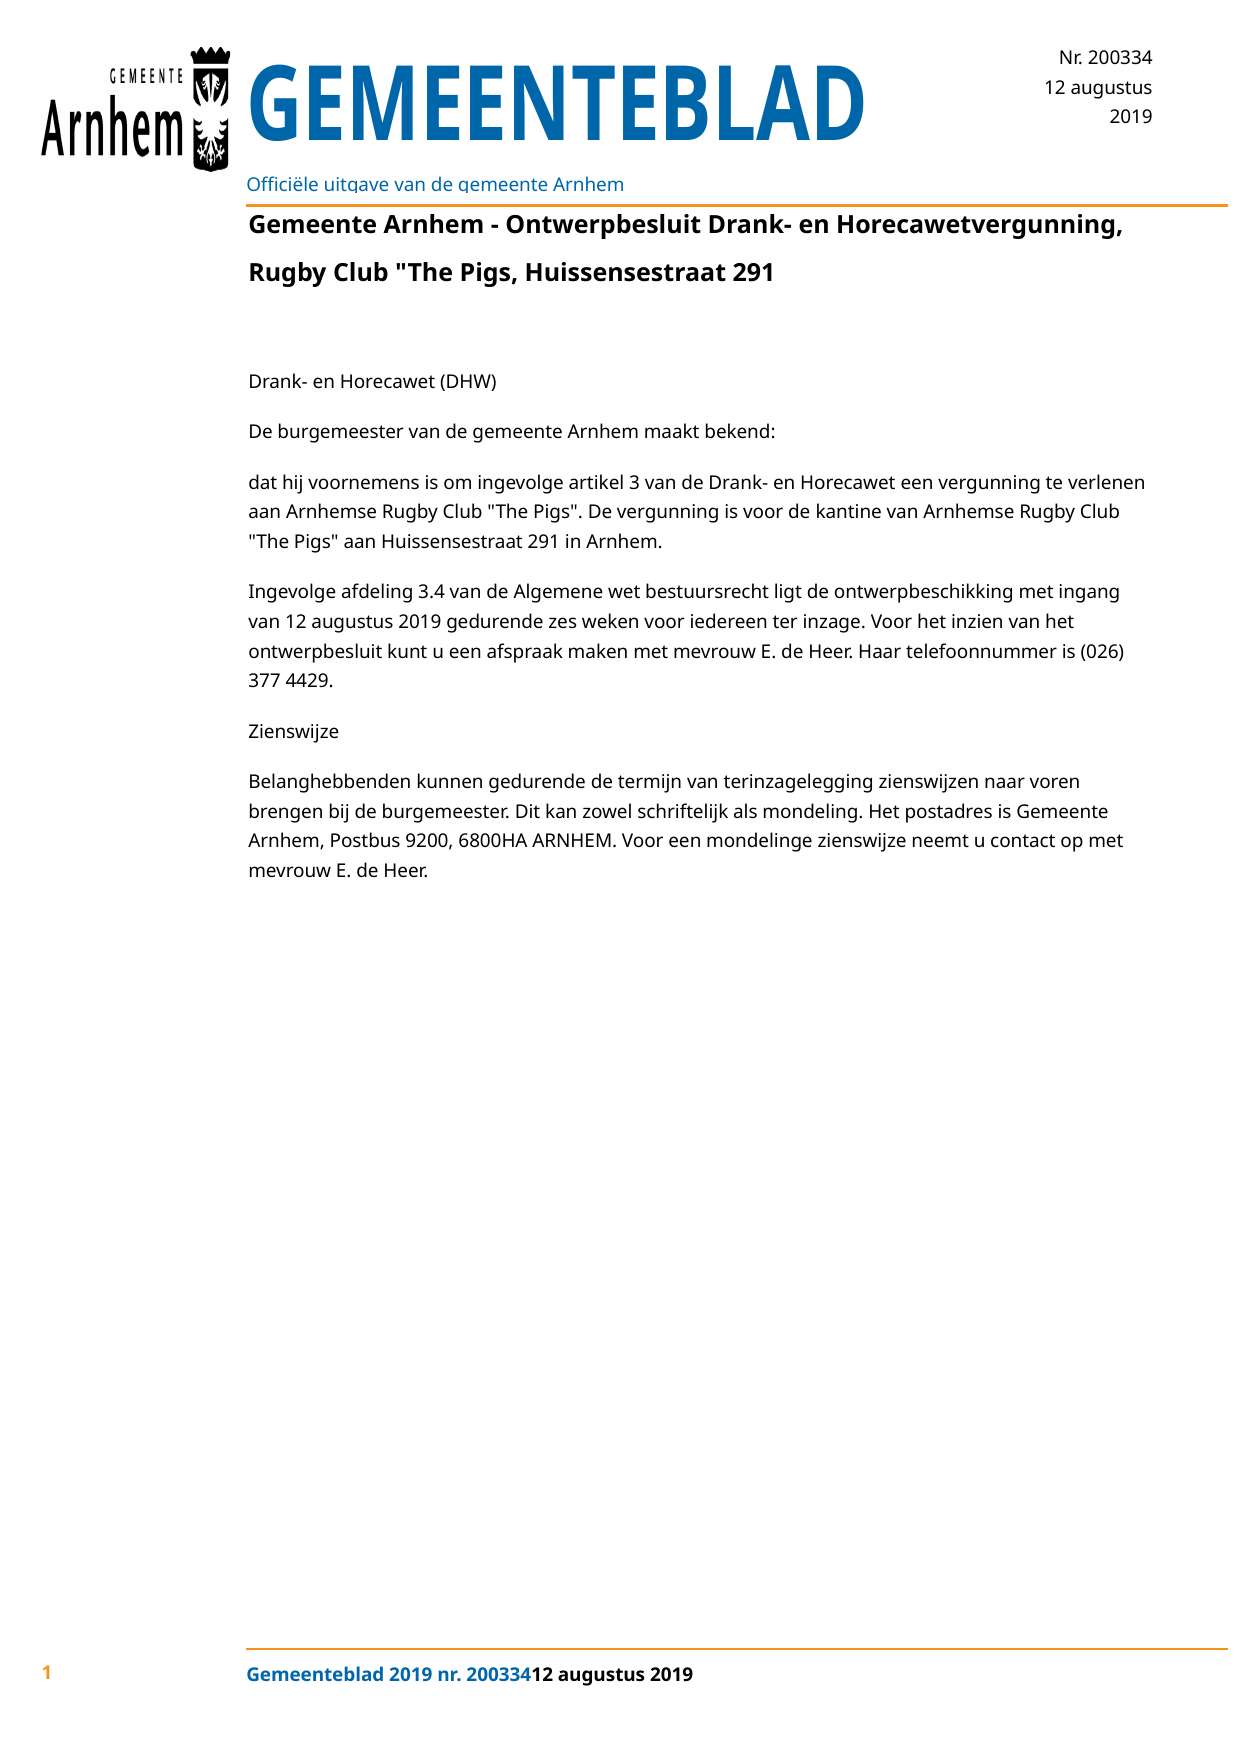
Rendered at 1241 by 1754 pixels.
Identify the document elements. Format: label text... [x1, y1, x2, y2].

text Drank- en Horecawet (DHW) [248, 368, 1152, 394]
text Belanghebbenden kunnen gedurende de termijn van terinzagelegging zienswijzen naar voren brengen bij de burgemeester. Dit kan zowel schriftelijk als mondeling. Het postadres is Gemeente Arnhem, Postbus 9200, 6800HA ARNHEM. Voor een mondelinge zienswijze neemt u contact op met mevrouw E. de Heer. [248, 768, 1152, 883]
picture [41, 47, 231, 172]
text Ingevolge afdeling 3.4 van de Algemene wet bestuursrecht ligt de ontwerpbeschikking met ingang van 12 augustus 2019 gedurende zes weken voor iedereen ter inzage. Voor het inzien van het ontwerpbesluit kunt u een afspraak maken met mevrouw E. de Heer. Haar telefoonnummer is (026) 377 4429. [248, 579, 1152, 693]
text dat hij voornemens is om ingevolge artikel 3 van de Drank- en Horecawet een vergunning te verlenen aan Arnhemse Rugby Club "The Pigs". De vergunning is voor de kantine van Arnhemse Rugby Club "The Pigs" aan Huissensestraat 291 in Arnhem. [248, 469, 1152, 554]
text Gemeente Arnhem - Ontwerpbesluit Drank- en Horecawetvergunning, Rugby Club "The Pigs, Huissensestraat 291 [248, 207, 1152, 288]
text Zienswijze [248, 718, 1152, 744]
text De burgemeester van de gemeente Arnhem maakt bekend: [248, 419, 1152, 444]
